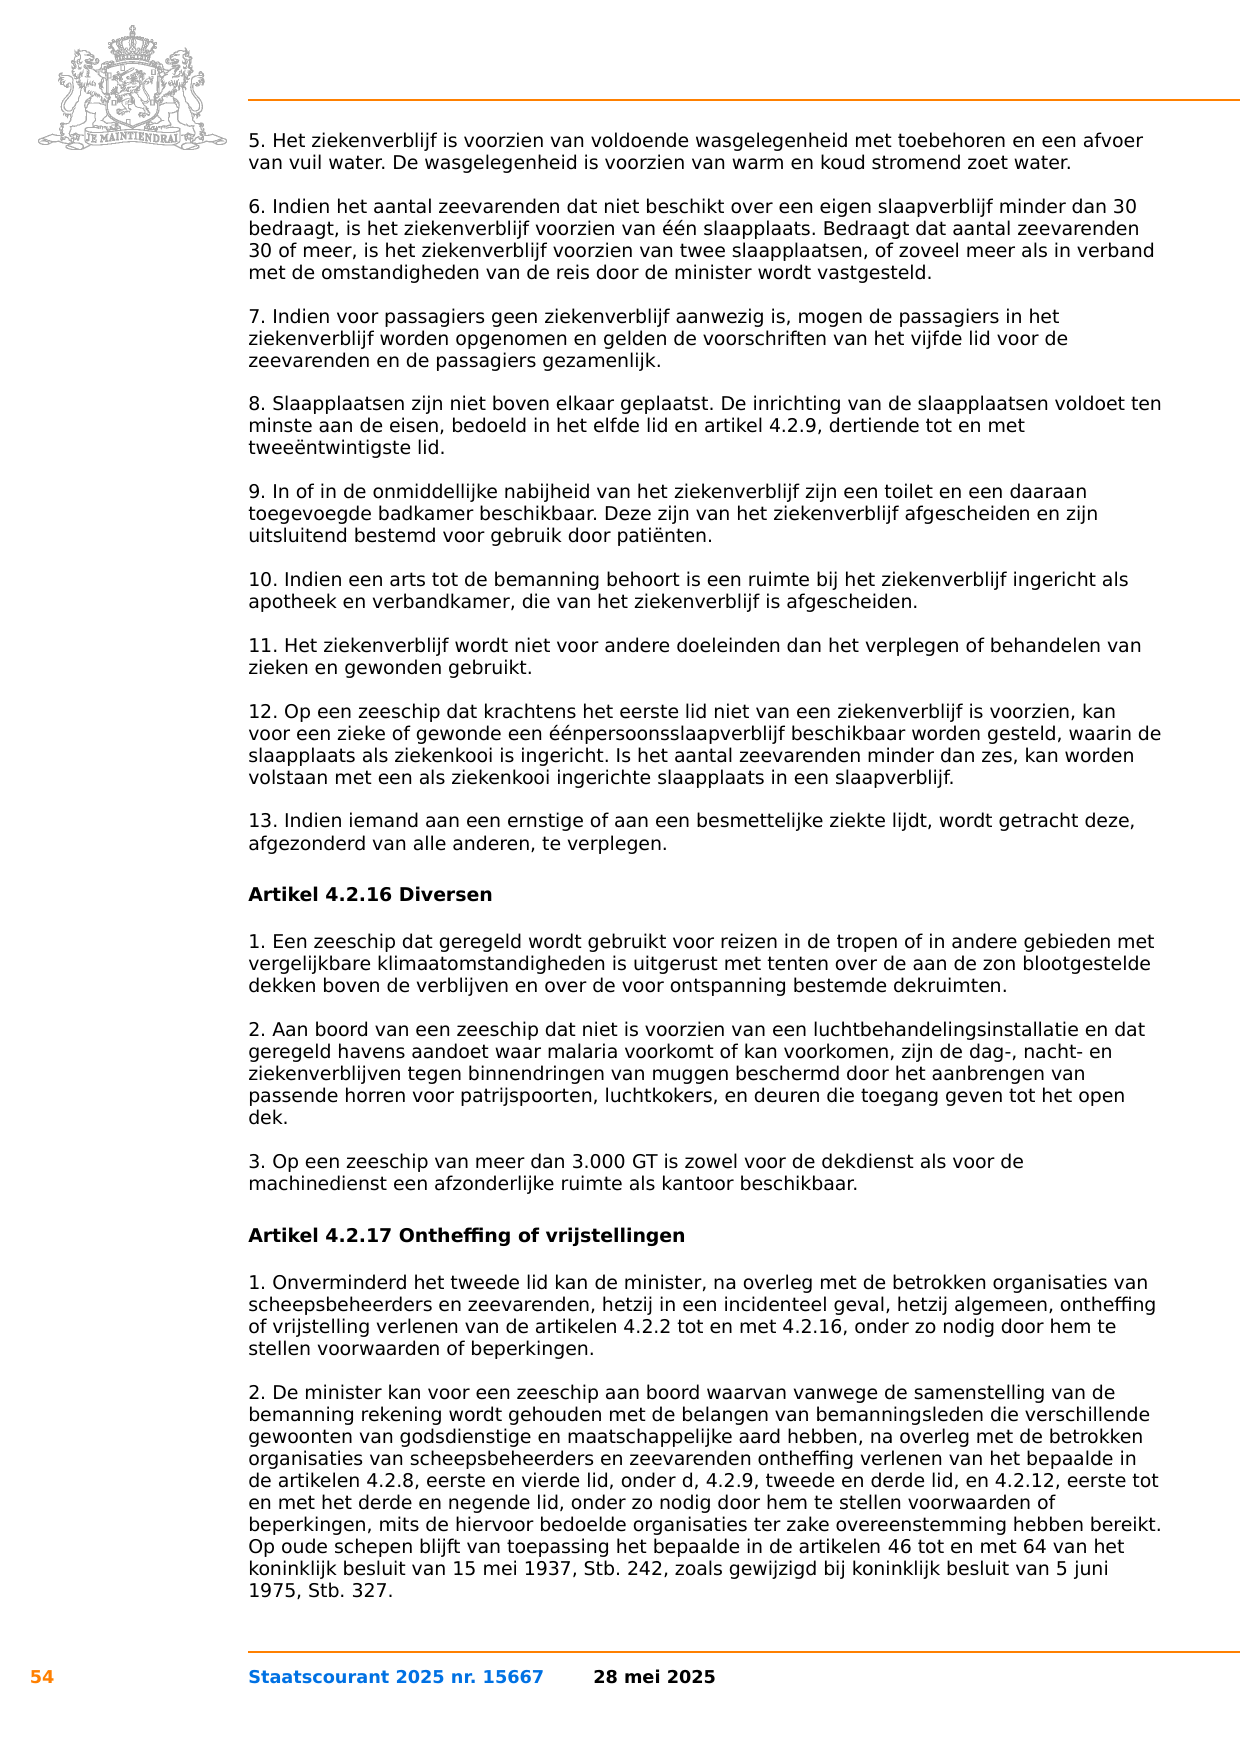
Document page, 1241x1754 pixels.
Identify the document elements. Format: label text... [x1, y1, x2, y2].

text 1. Onverminderd het tweede lid kan de minister, na overleg met de betrokken organisaties van scheepsbeheerders en zeevarenden, hetzij in een incidenteel geval, hetzij algemeen, ontheffing of vrijstelling verlenen van de artikelen 4.2.2 tot en met 4.2.16, onder zo nodig door hem te stellen voorwaarden of beperkingen. [248, 1272, 1163, 1360]
text 6. Indien het aantal zeevarenden dat niet beschikt over een eigen slaapverblijf minder dan 30 bedraagt, is het ziekenverblijf voorzien van één slaapplaats. Bedraagt dat aantal zeevarenden 30 of meer, is het ziekenverblijf voorzien van twee slaapplaatsen, of zoveel meer als in verband met de omstandigheden van de reis door de minister wordt vastgesteld. [248, 196, 1163, 284]
text 2. De minister kan voor een zeeschip aan boord waarvan vanwege de samenstelling van de bemanning rekening wordt gehouden met de belangen van bemanningsleden die verschillende gewoonten van godsdienstige en maatschappelijke aard hebben, na overleg met de betrokken organisaties van scheepsbeheerders en zeevarenden ontheffing verlenen van het bepaalde in de artikelen 4.2.8, eerste en vierde lid, onder d, 4.2.9, tweede en derde lid, en 4.2.12, eerste tot en met het derde en negende lid, onder zo nodig door hem te stellen voorwaarden of beperkingen, mits de hiervoor bedoelde organisaties ter zake overeenstemming hebben bereikt. Op oude schepen blijft van toepassing het bepaalde in de artikelen 46 tot en met 64 van het koninklijk besluit van 15 mei 1937, Stb. 242, zoals gewijzigd bij koninklijk besluit van 5 juni 1975, Stb. 327. [248, 1382, 1163, 1601]
picture [38, 25, 227, 150]
text 1. Een zeeschip dat geregeld wordt gebruikt voor reizen in de tropen of in andere gebieden met vergelijkbare klimaatomstandigheden is uitgerust met tenten over de aan de zon blootgestelde dekken boven de verblijven en over de voor ontspanning bestemde dekruimten. [248, 931, 1163, 997]
subtitle Artikel 4.2.16 Diversen [248, 884, 1163, 906]
subtitle Artikel 4.2.17 Ontheffing of vrijstellingen [248, 1225, 1163, 1247]
text 12. Op een zeeschip dat krachtens het eerste lid niet van een ziekenverblijf is voorzien, kan voor een zieke of gewonde een éénpersoonsslaapverblijf beschikbaar worden gesteld, waarin de slaapplaats als ziekenkooi is ingericht. Is het aantal zeevarenden minder dan zes, kan worden volstaan met een als ziekenkooi ingerichte slaapplaats in een slaapverblijf. [248, 701, 1163, 788]
text 13. Indien iemand aan een ernstige of aan een besmettelijke ziekte lijdt, wordt getracht deze, afgezonderd van alle anderen, te verplegen. [248, 810, 1163, 854]
text 11. Het ziekenverblijf wordt niet voor andere doeleinden dan het verplegen of behandelen van zieken en gewonden gebruikt. [248, 635, 1163, 679]
text 10. Indien een arts tot de bemanning behoort is een ruimte bij het ziekenverblijf ingericht als apotheek en verbandkamer, die van het ziekenverblijf is afgescheiden. [248, 569, 1163, 613]
text 7. Indien voor passagiers geen ziekenverblijf aanwezig is, mogen de passagiers in het ziekenverblijf worden opgenomen en gelden de voorschriften van het vijfde lid voor de zeevarenden en de passagiers gezamenlijk. [248, 306, 1163, 371]
text 8. Slaapplaatsen zijn niet boven elkaar geplaatst. De inrichting van de slaapplaatsen voldoet ten minste aan de eisen, bedoeld in het elfde lid en artikel 4.2.9, dertiende tot en met tweeëntwintigste lid. [248, 393, 1163, 459]
text 2. Aan boord van een zeeschip dat niet is voorzien van een luchtbehandelingsinstallatie en dat geregeld havens aandoet waar malaria voorkomt of kan voorkomen, zijn de dag-, nacht- en ziekenverblijven tegen binnendringen van muggen beschermd door het aanbrengen van passende horren voor patrijspoorten, luchtkokers, en deuren die toegang geven tot het open dek. [248, 1019, 1163, 1129]
text 3. Op een zeeschip van meer dan 3.000 GT is zowel voor de dekdienst als voor de machinedienst een afzonderlijke ruimte als kantoor beschikbaar. [248, 1151, 1163, 1195]
text 5. Het ziekenverblijf is voorzien van voldoende wasgelegenheid met toebehoren en een afvoer van vuil water. De wasgelegenheid is voorzien van warm en koud stromend zoet water. [248, 130, 1163, 174]
text 9. In of in de onmiddellijke nabijheid van het ziekenverblijf zijn een toilet en een daaraan toegevoegde badkamer beschikbaar. Deze zijn van het ziekenverblijf afgescheiden en zijn uitsluitend bestemd voor gebruik door patiënten. [248, 481, 1163, 547]
